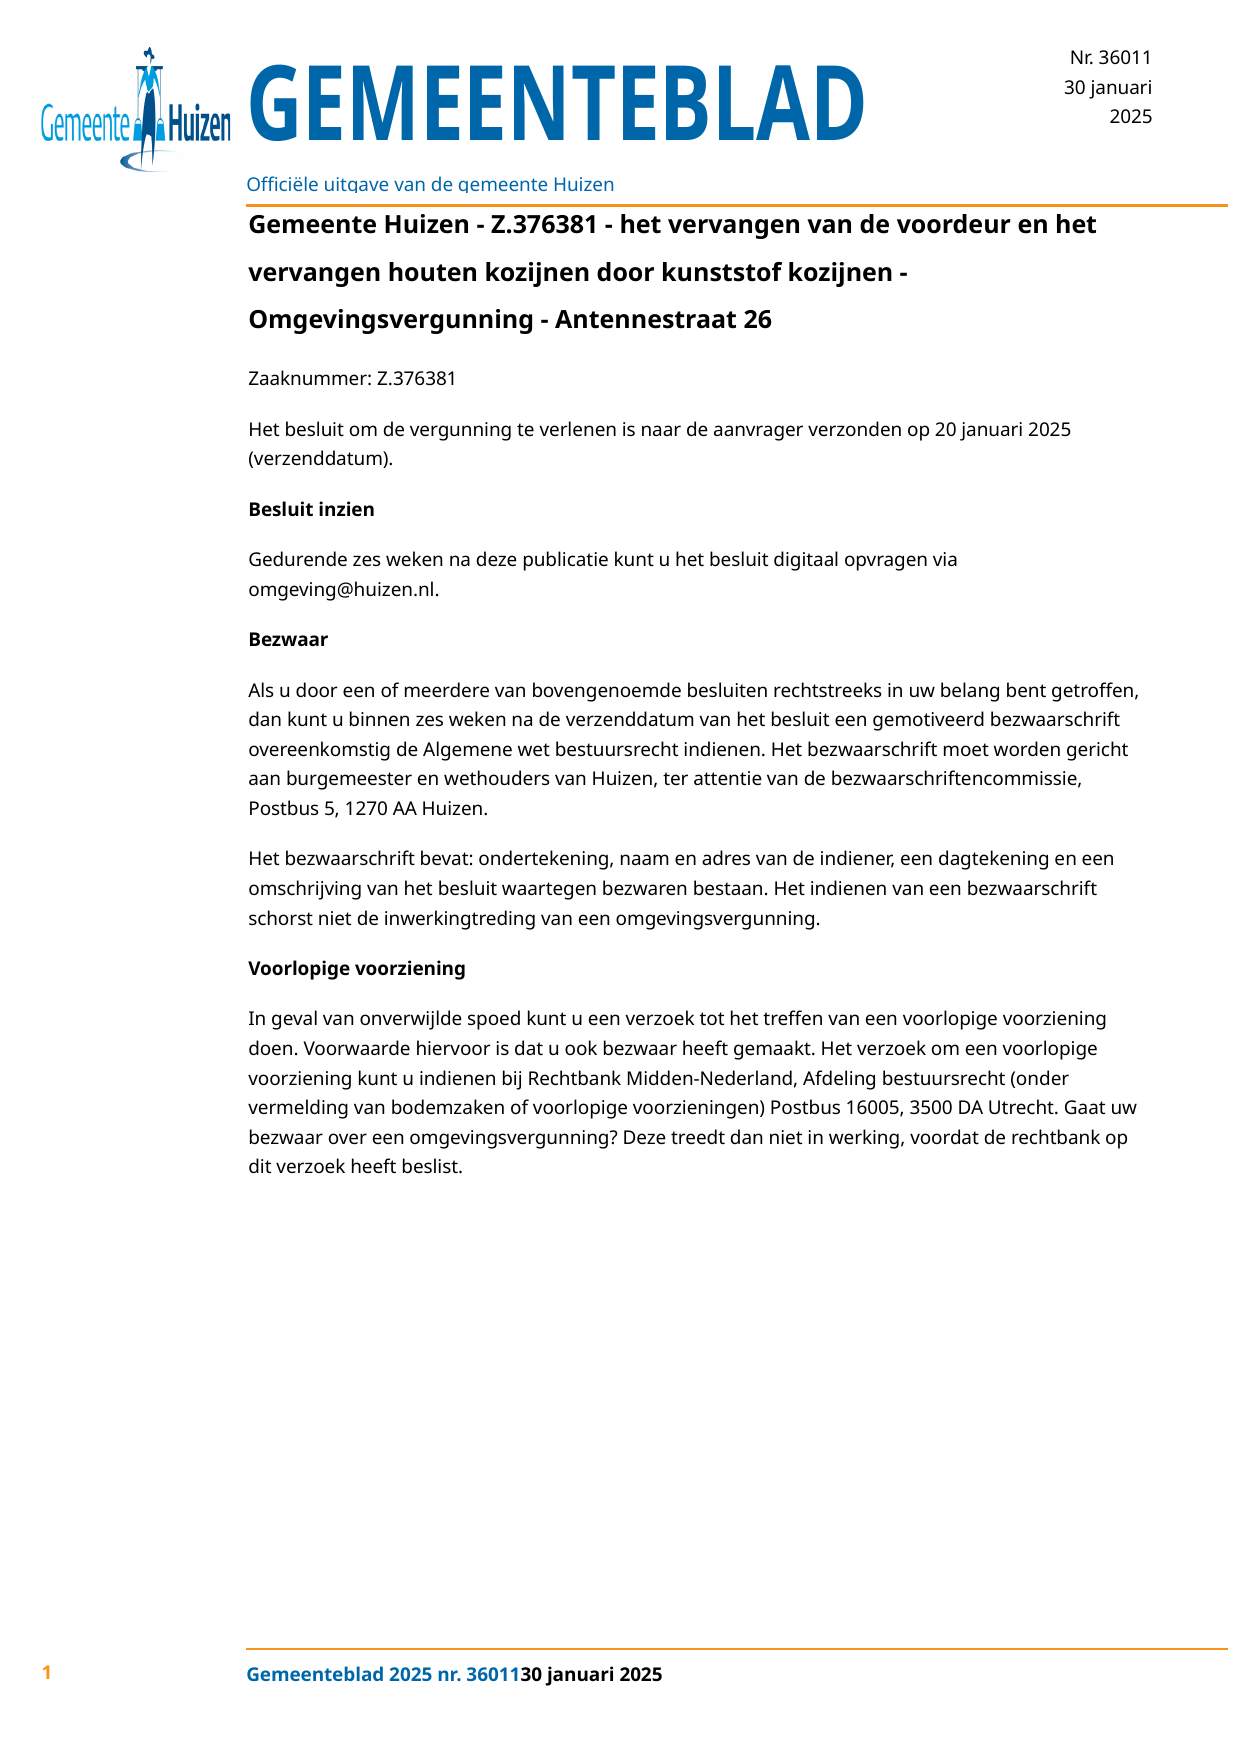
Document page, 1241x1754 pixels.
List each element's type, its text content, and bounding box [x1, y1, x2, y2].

text In geval van onverwijlde spoed kunt u een verzoek tot het treffen van een voorlopige voorziening doen. Voorwaarde hiervoor is dat u ook bezwaar heeft gemaakt. Het verzoek om een voorlopige voorziening kunt u indienen bij Rechtbank Midden-Nederland, Afdeling bestuursrecht (onder vermelding van bodemzaken of voorlopige voorzieningen) Postbus 16005, 3500 DA Utrecht. Gaat uw bezwaar over een omgevingsvergunning? Deze treedt dan niet in werking, voordat de rechtbank op dit verzoek heeft beslist. [248, 1006, 1152, 1179]
picture [41, 47, 231, 172]
text Gemeente Huizen - Z.376381 - het vervangen van de voordeur en het vervangen houten kozijnen door kunststof kozijnen - Omgevingsvergunning - Antennestraat 26 [248, 207, 1152, 336]
text Voorlopige voorziening [248, 955, 1152, 981]
text Het bezwaarschrift bevat: ondertekening, naam en adres van de indiener, een dagtekening en een omschrijving van het besluit waartegen bezwaren bestaan. Het indienen van een bezwaarschrift schorst niet de inwerkingtreding van een omgevingsvergunning. [248, 846, 1152, 930]
text Als u door een of meerdere van bovengenoemde besluiten rechtstreeks in uw belang bent getroffen, dan kunt u binnen zes weken na de verzenddatum van het besluit een gemotiveerd bezwaarschrift overeenkomstig de Algemene wet bestuursrecht indienen. Het bezwaarschrift moet worden gericht aan burgemeester en wethouders van Huizen, ter attentie van de bezwaarschriftencommissie, Postbus 5, 1270 AA Huizen. [248, 677, 1152, 821]
text Bezwaar [248, 626, 1152, 652]
text Besluit inzien [248, 496, 1152, 522]
text Gedurende zes weken na deze publicatie kunt u het besluit digitaal opvragen via omgeving@huizen.nl. [248, 546, 1152, 602]
text Het besluit om de vergunning te verlenen is naar de aanvrager verzonden op 20 januari 2025 (verzenddatum). [248, 416, 1152, 471]
text Zaaknummer: Z.376381 [248, 366, 1152, 391]
